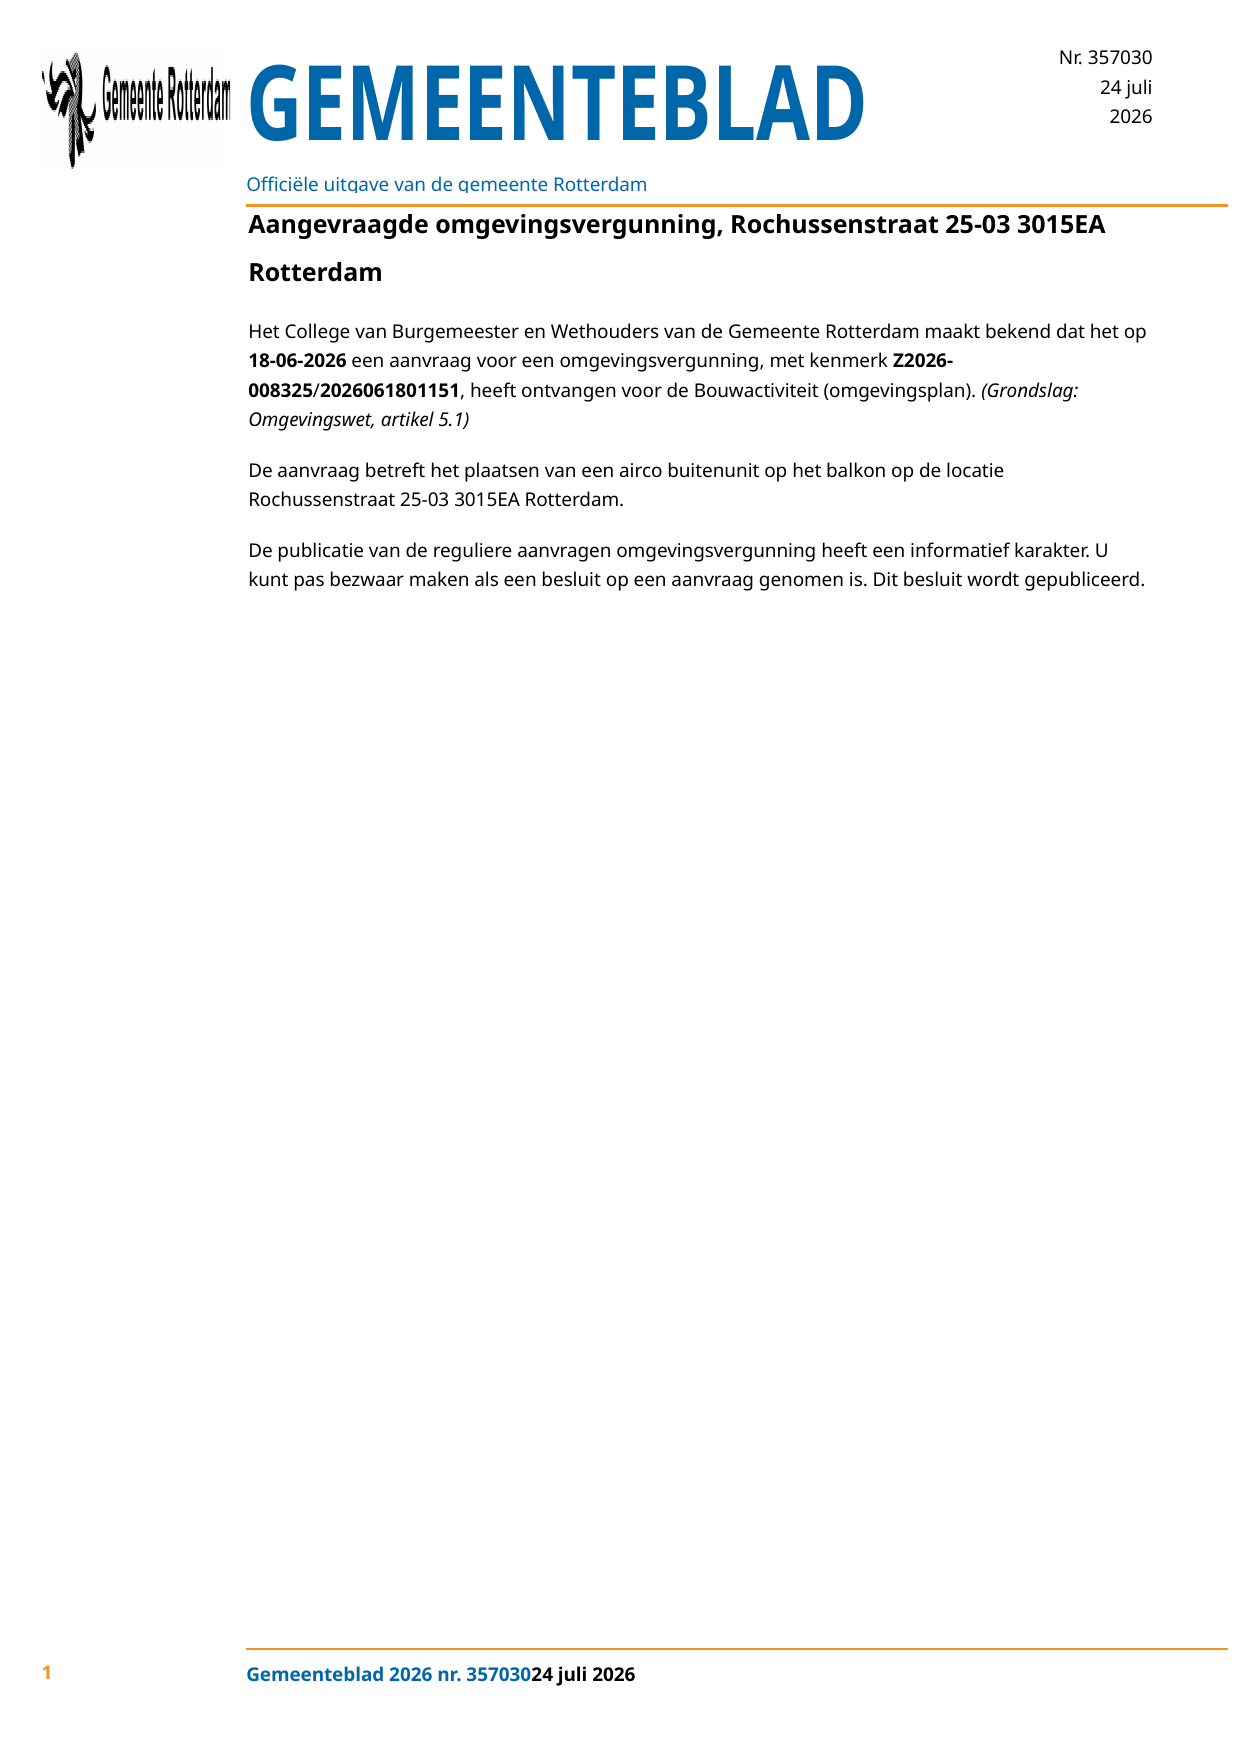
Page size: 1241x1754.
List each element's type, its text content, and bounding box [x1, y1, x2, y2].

text Het College van Burgemeester en Wethouders van de Gemeente Rotterdam maakt bekend dat het op 18-06-2026 een aanvraag voor een omgevingsvergunning, met kenmerk Z2026-008325/2026061801151, heeft ontvangen voor de Bouwactiviteit (omgevingsplan). (Grondslag: Omgevingswet, artikel 5.1) [248, 318, 1152, 432]
text Aangevraagde omgevingsvergunning, Rochussenstraat 25-03 3015EA Rotterdam [248, 207, 1152, 288]
picture [41, 47, 231, 172]
text De aanvraag betreft het plaatsen van een airco buitenunit op het balkon op de locatie Rochussenstraat 25-03 3015EA Rotterdam. [248, 457, 1152, 512]
text De publicatie van de reguliere aanvragen omgevingsvergunning heeft een informatief karakter. U kunt pas bezwaar maken als een besluit op een aanvraag genomen is. Dit besluit wordt gepubliceerd. [248, 537, 1152, 592]
